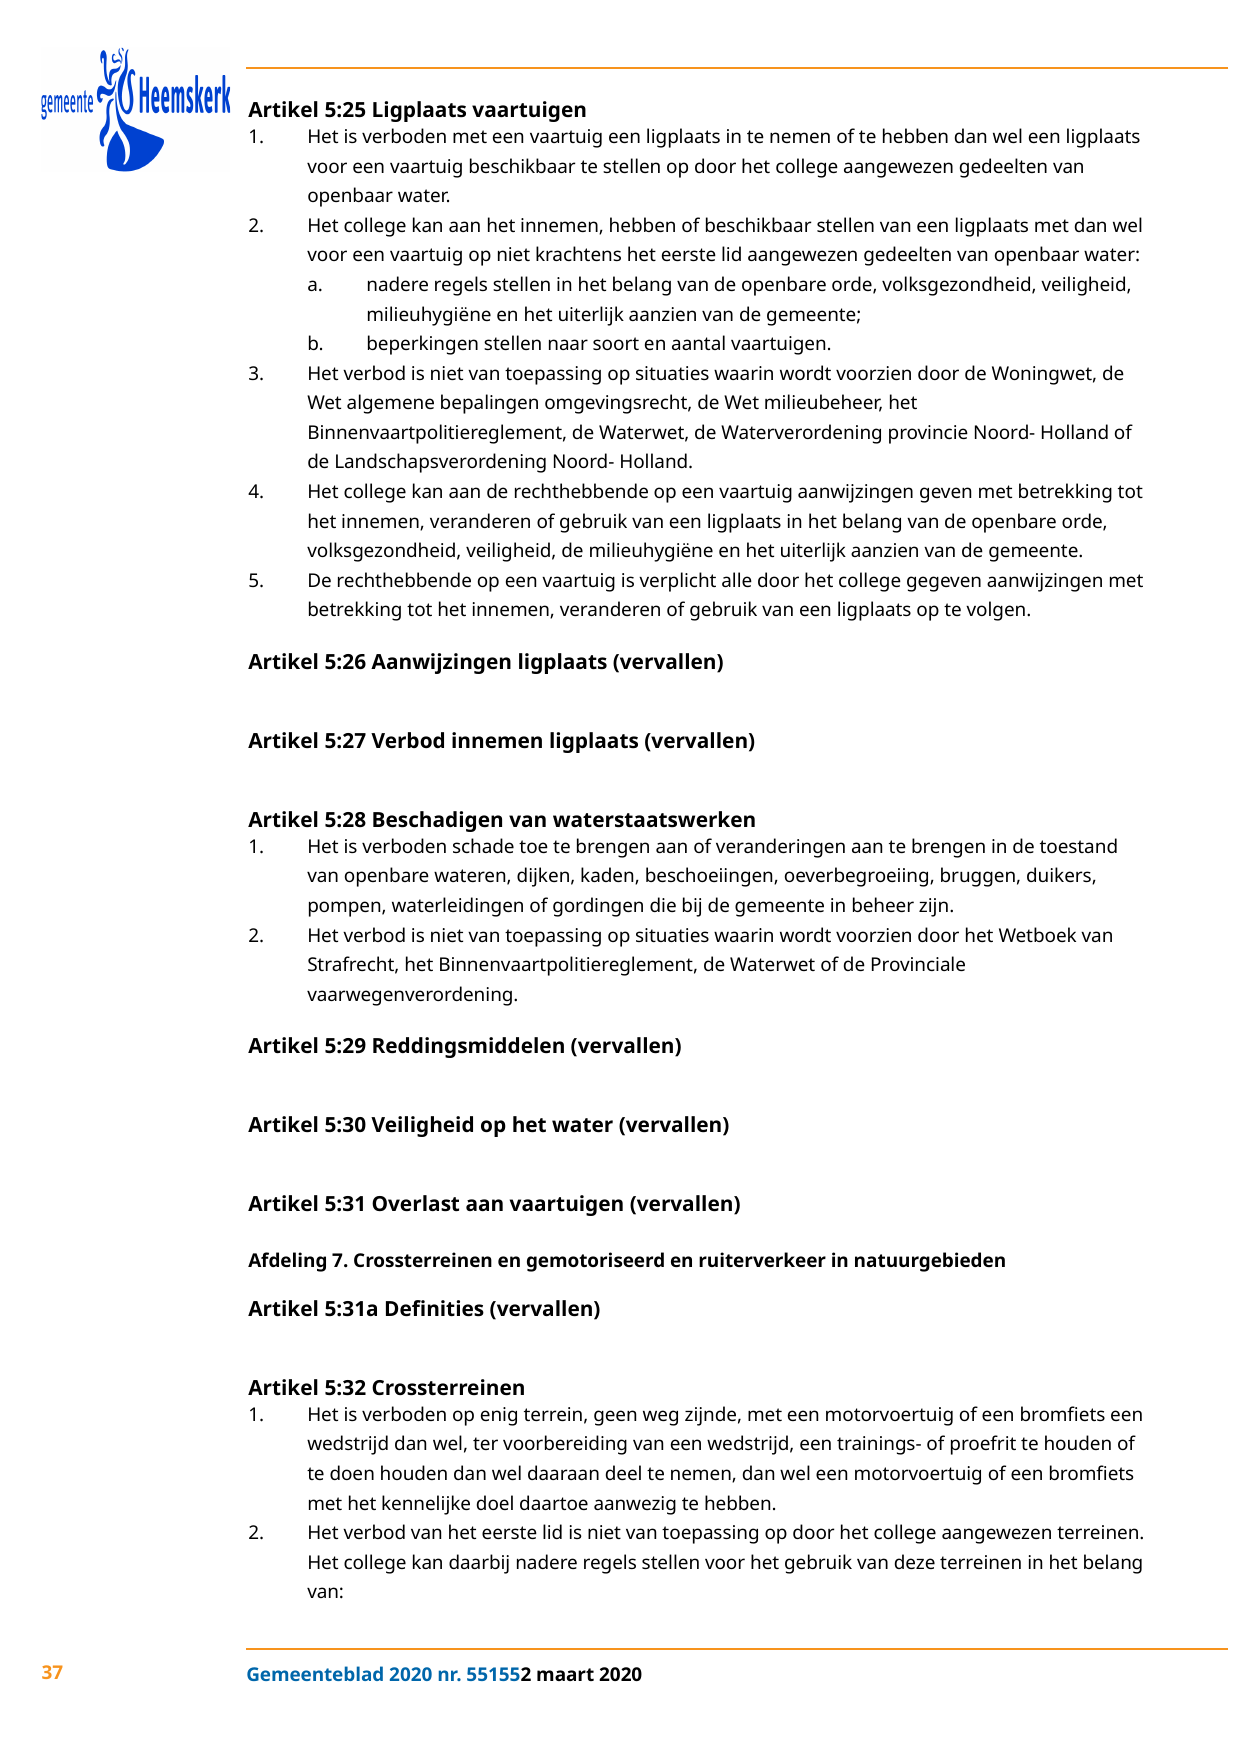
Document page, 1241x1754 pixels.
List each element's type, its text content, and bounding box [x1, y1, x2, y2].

list Het verbod is niet van toepassing op situaties waarin wordt voorzien door het Wetboek van Strafrecht, het Binnenvaartpolitiereglement, de Waterwet of de Provinciale vaarwegenverordening. [248, 922, 1152, 1007]
text Afdeling 7. Crossterreinen en gemotoriseerd en ruiterverkeer in natuurgebieden [248, 1247, 1152, 1273]
list Het college kan aan het innemen, hebben of beschikbaar stellen van een ligplaats met dan wel voor een vaartuig op niet krachtens het eerste lid aangewezen gedeelten van openbaar water: [248, 212, 1152, 267]
text Artikel 5:26 Aanwijzingen ligplaats (vervallen) [248, 647, 1152, 675]
text Artikel 5:30 Veiligheid op het water (vervallen) [248, 1110, 1152, 1139]
list nadere regels stellen in het belang van de openbare orde, volksgezondheid, veiligheid, milieuhygiëne en het uiterlijk aanzien van de gemeente; [307, 271, 1152, 326]
text Artikel 5:25 Ligplaats vaartuigen [248, 95, 1152, 123]
text Artikel 5:29 Reddingsmiddelen (vervallen) [248, 1031, 1152, 1060]
text Artikel 5:31a Definities (vervallen) [248, 1294, 1152, 1322]
list Het is verboden schade toe te brengen aan of veranderingen aan te brengen in de toestand van openbare wateren, dijken, kaden, beschoeiingen, oeverbegroeiing, bruggen, duikers, pompen, waterleidingen of gordingen die bij de gemeente in beheer zijn. [248, 833, 1152, 918]
list beperkingen stellen naar soort en aantal vaartuigen. [307, 330, 1152, 356]
list Het college kan aan de rechthebbende op een vaartuig aanwijzingen geven met betrekking tot het innemen, veranderen of gebruik van een ligplaats in het belang van de openbare orde, volksgezondheid, veiligheid, de milieuhygiëne en het uiterlijk aanzien van de gemeente. [248, 478, 1152, 563]
text Artikel 5:32 Crossterreinen [248, 1373, 1152, 1401]
list De rechthebbende op een vaartuig is verplicht alle door het college gegeven aanwijzingen met betrekking tot het innemen, veranderen of gebruik van een ligplaats op te volgen. [248, 567, 1152, 622]
list Het is verboden op enig terrein, geen weg zijnde, met een motorvoertuig of een bromfiets een wedstrijd dan wel, ter voorbereiding van een wedstrijd, een trainings- of proefrit te houden of te doen houden dan wel daaraan deel te nemen, dan wel een motorvoertuig of een bromfiets met het kennelijke doel daartoe aanwezig te hebben. [248, 1401, 1152, 1516]
text Artikel 5:28 Beschadigen van waterstaatswerken [248, 805, 1152, 833]
list Het verbod van het eerste lid is niet van toepassing op door het college aangewezen terreinen. Het college kan daarbij nadere regels stellen voor het gebruik van deze terreinen in het belang van: [248, 1519, 1152, 1604]
text Artikel 5:31 Overlast aan vaartuigen (vervallen) [248, 1189, 1152, 1218]
picture [41, 47, 231, 172]
list Het is verboden met een vaartuig een ligplaats in te nemen of te hebben dan wel een ligplaats voor een vaartuig beschikbaar te stellen op door het college aangewezen gedeelten van openbaar water. [248, 123, 1152, 208]
text Artikel 5:27 Verbod innemen ligplaats (vervallen) [248, 726, 1152, 754]
list Het verbod is niet van toepassing op situaties waarin wordt voorzien door de Woningwet, de Wet algemene bepalingen omgevingsrecht, de Wet milieubeheer, het Binnenvaartpolitiereglement, de Waterwet, de Waterverordening provincie Noord- Holland of de Landschapsverordening Noord- Holland. [248, 360, 1152, 474]
